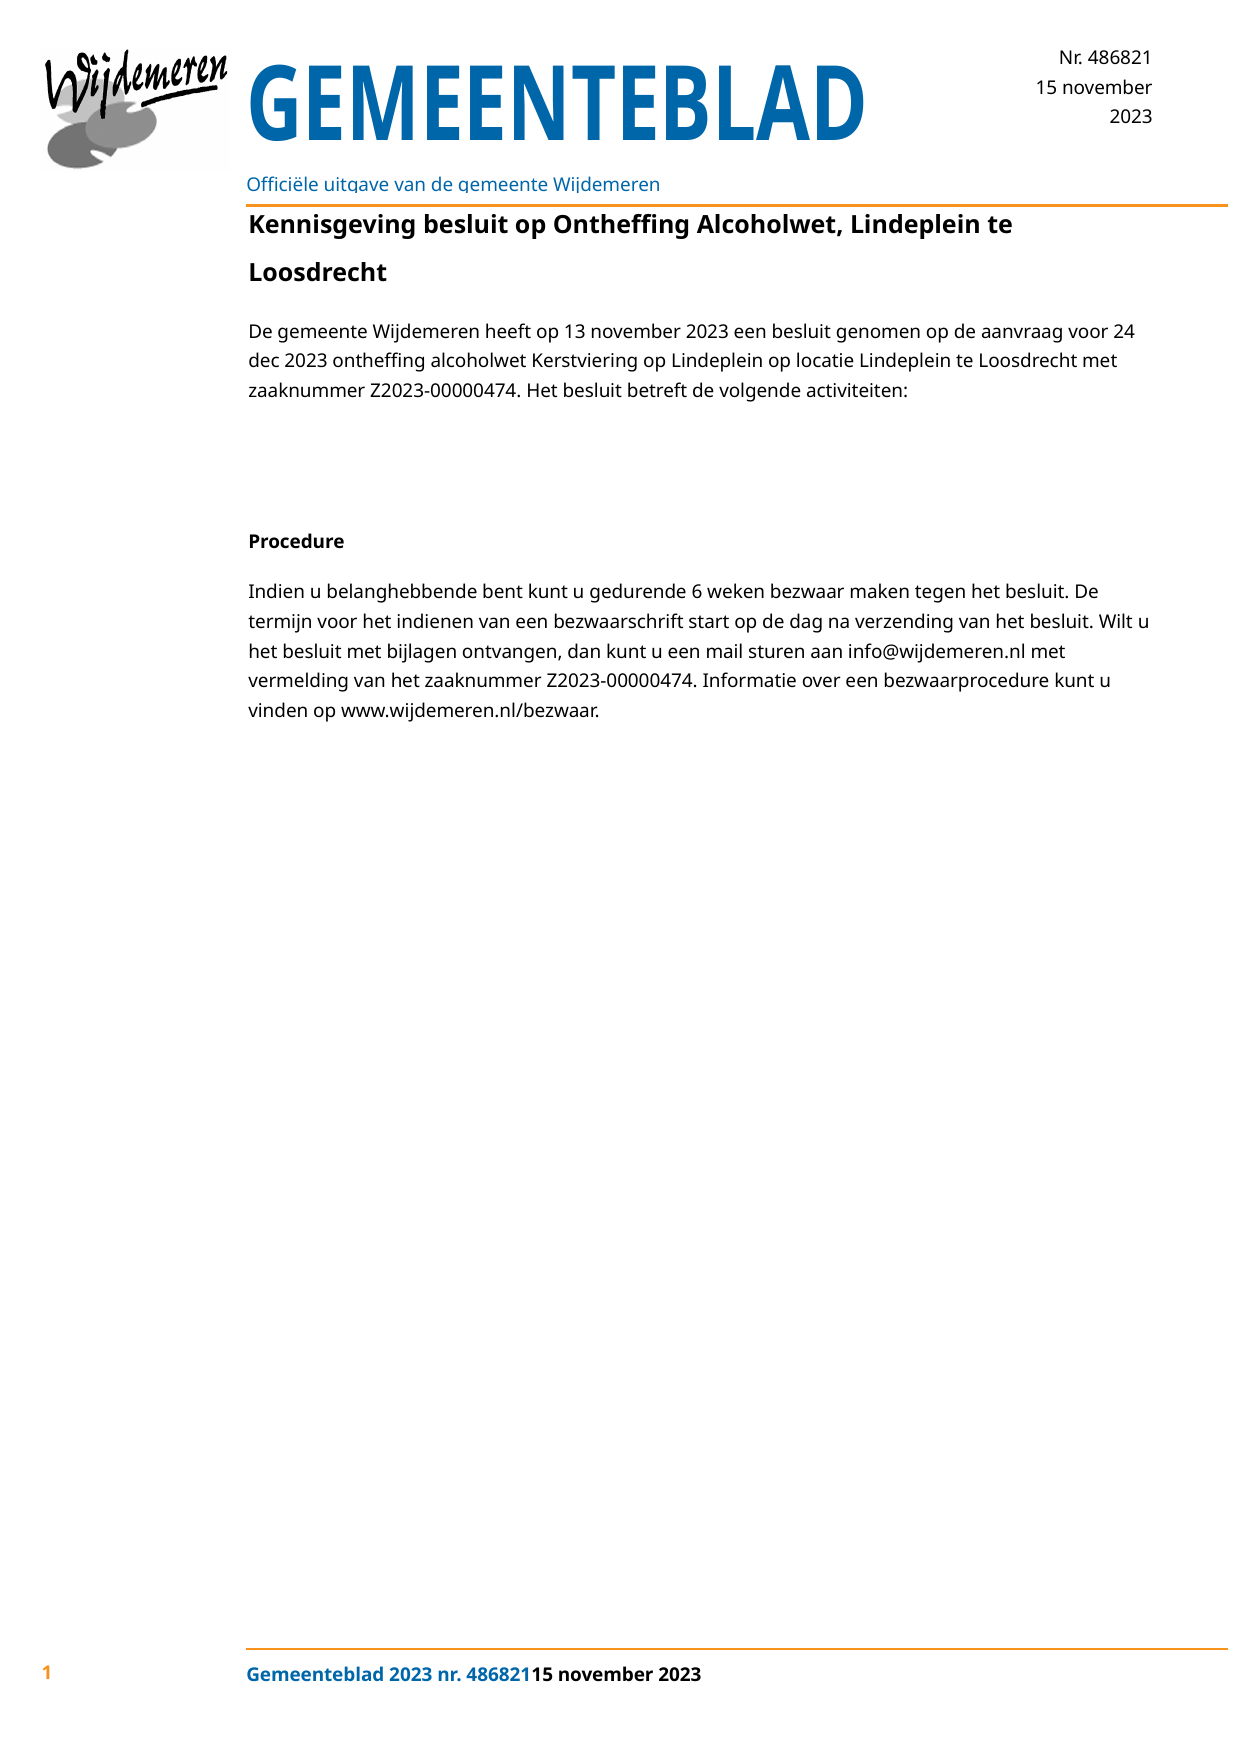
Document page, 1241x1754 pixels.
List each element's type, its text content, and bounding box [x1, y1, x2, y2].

text Procedure [248, 528, 1152, 554]
text Kennisgeving besluit op Ontheffing Alcoholwet, Lindeplein te Loosdrecht [248, 207, 1152, 288]
text De gemeente Wijdemeren heeft op 13 november 2023 een besluit genomen op de aanvraag voor 24 dec 2023 ontheffing alcoholwet Kerstviering op Lindeplein op locatie Lindeplein te Loosdrecht met zaaknummer Z2023-00000474. Het besluit betreft de volgende activiteiten: [248, 318, 1152, 403]
picture [41, 47, 231, 172]
text Indien u belanghebbende bent kunt u gedurende 6 weken bezwaar maken tegen het besluit. De termijn voor het indienen van een bezwaarschrift start op de dag na verzending van het besluit. Wilt u het besluit met bijlagen ontvangen, dan kunt u een mail sturen aan info@wijdemeren.nl met vermelding van het zaaknummer Z2023-00000474. Informatie over een bezwaarprocedure kunt u vinden op www.wijdemeren.nl/bezwaar. [248, 579, 1152, 723]
